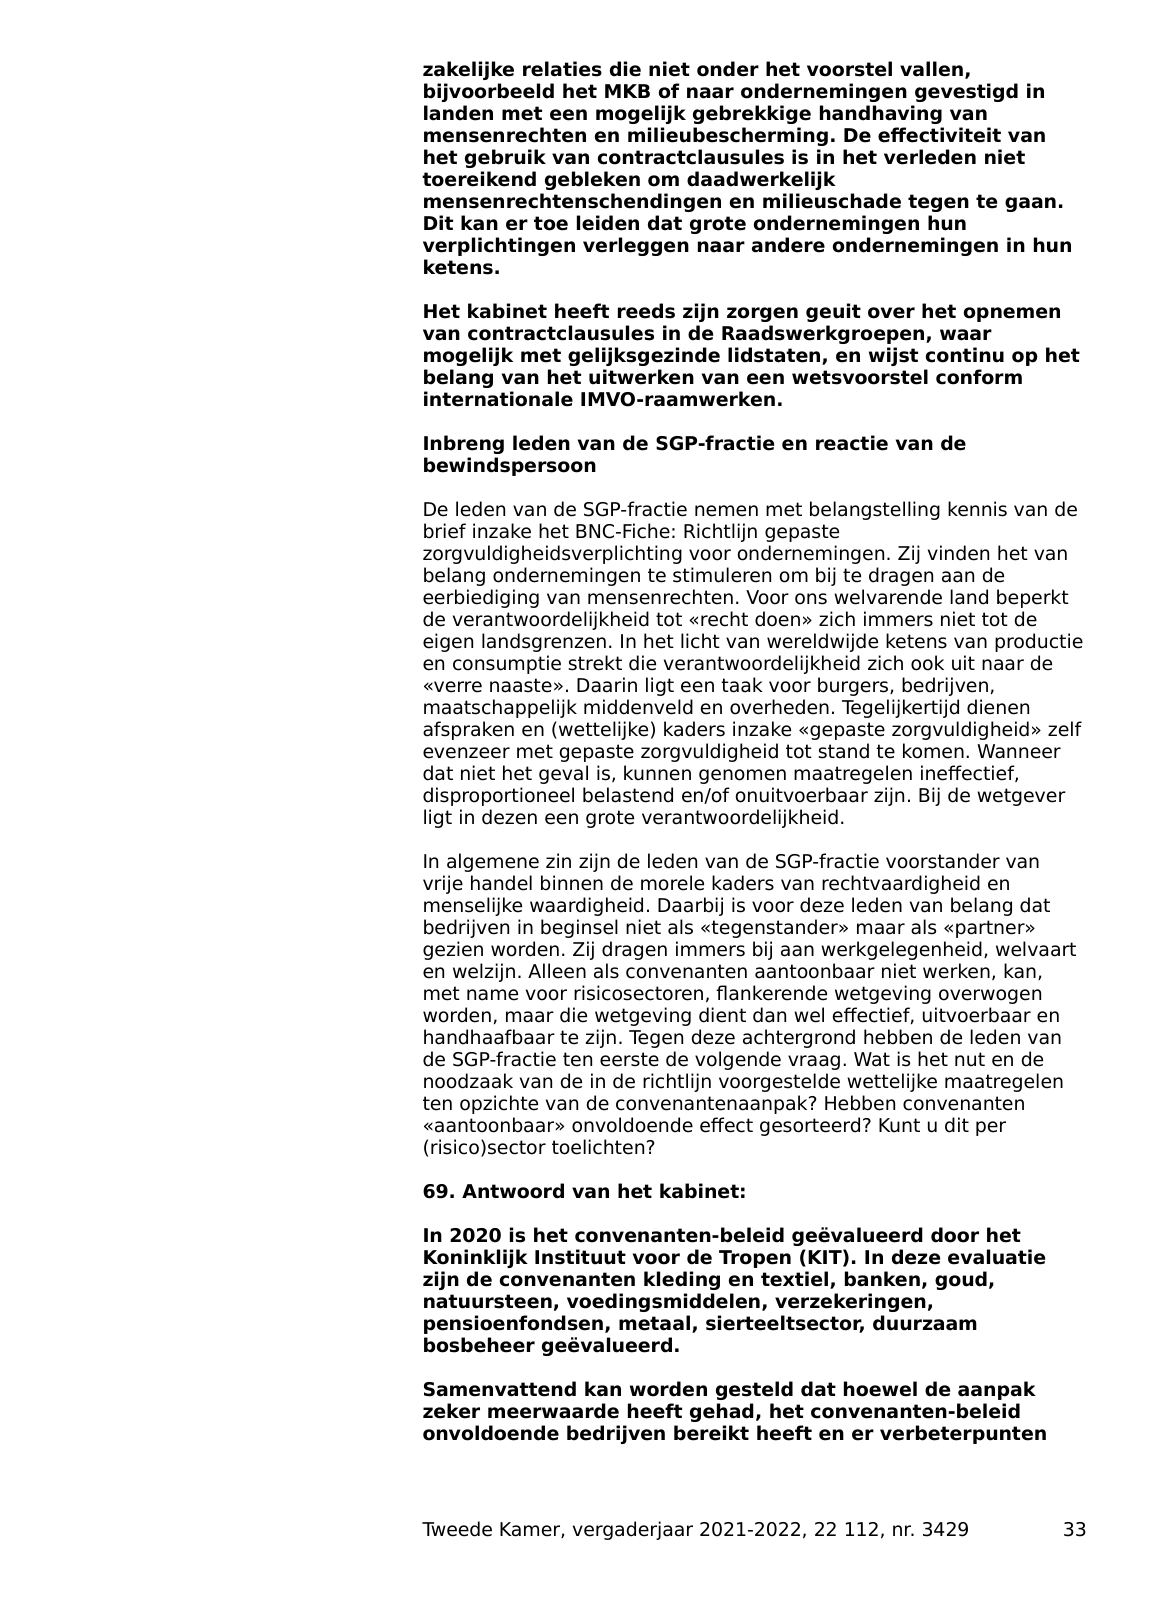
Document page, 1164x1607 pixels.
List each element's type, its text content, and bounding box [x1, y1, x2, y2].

text zakelijke relaties die niet onder het voorstel vallen, bijvoorbeeld het MKB of naar ondernemingen gevestigd in landen met een mogelijk gebrekkige handhaving van mensenrechten en milieubescherming. De effectiviteit van het gebruik van contractclausules is in het verleden niet toereikend gebleken om daadwerkelijk mensenrechtenschendingen en milieuschade tegen te gaan. Dit kan er toe leiden dat grote ondernemingen hun verplichtingen verleggen naar andere ondernemingen in hun ketens. [422, 59, 1087, 279]
subtitle 69. Antwoord van het kabinet: [422, 1181, 1087, 1203]
text Het kabinet heeft reeds zijn zorgen geuit over het opnemen van contractclausules in de Raadswerkgroepen, waar mogelijk met gelijksgezinde lidstaten, en wijst continu op het belang van het uitwerken van een wetsvoorstel conform internationale IMVO-raamwerken. [422, 301, 1087, 411]
text De leden van de SGP-fractie nemen met belangstelling kennis van de brief inzake het BNC-Fiche: Richtlijn gepaste zorgvuldigheidsverplichting voor ondernemingen. Zij vinden het van belang ondernemingen te stimuleren om bij te dragen aan de eerbiediging van mensenrechten. Voor ons welvarende land beperkt de verantwoordelijkheid tot «recht doen» zich immers niet tot de eigen landsgrenzen. In het licht van wereldwijde ketens van productie en consumptie strekt die verantwoordelijkheid zich ook uit naar de «verre naaste». Daarin ligt een taak voor burgers, bedrijven, maatschappelijk middenveld en overheden. Tegelijkertijd dienen afspraken en (wettelijke) kaders inzake «gepaste zorgvuldigheid» zelf evenzeer met gepaste zorgvuldigheid tot stand te komen. Wanneer dat niet het geval is, kunnen genomen maatregelen ineffectief, disproportioneel belastend en/of onuitvoerbaar zijn. Bij de wetgever ligt in dezen een grote verantwoordelijkheid. [422, 499, 1087, 829]
text Samenvattend kan worden gesteld dat hoewel de aanpak zeker meerwaarde heeft gehad, het convenanten-beleid onvoldoende bedrijven bereikt heeft en er verbeterpunten [422, 1379, 1087, 1445]
text In algemene zin zijn de leden van de SGP-fractie voorstander van vrije handel binnen de morele kaders van rechtvaardigheid en menselijke waardigheid. Daarbij is voor deze leden van belang dat bedrijven in beginsel niet als «tegenstander» maar als «partner» gezien worden. Zij dragen immers bij aan werkgelegenheid, welvaart en welzijn. Alleen als convenanten aantoonbaar niet werken, kan, met name voor risicosectoren, flankerende wetgeving overwogen worden, maar die wetgeving dient dan wel effectief, uitvoerbaar en handhaafbaar te zijn. Tegen deze achtergrond hebben de leden van de SGP-fractie ten eerste de volgende vraag. Wat is het nut en de noodzaak van de in de richtlijn voorgestelde wettelijke maatregelen ten opzichte van de convenantenaanpak? Hebben convenanten «aantoonbaar» onvoldoende effect gesorteerd? Kunt u dit per (risico)sector toelichten? [422, 851, 1087, 1159]
subtitle Inbreng leden van de SGP-fractie en reactie van de bewindspersoon [422, 433, 1087, 477]
text In 2020 is het convenanten-beleid geëvalueerd door het Koninklijk Instituut voor de Tropen (KIT). In deze evaluatie zijn de convenanten kleding en textiel, banken, goud, natuursteen, voedingsmiddelen, verzekeringen, pensioenfondsen, metaal, sierteeltsector, duurzaam bosbeheer geëvalueerd. [422, 1225, 1087, 1357]
